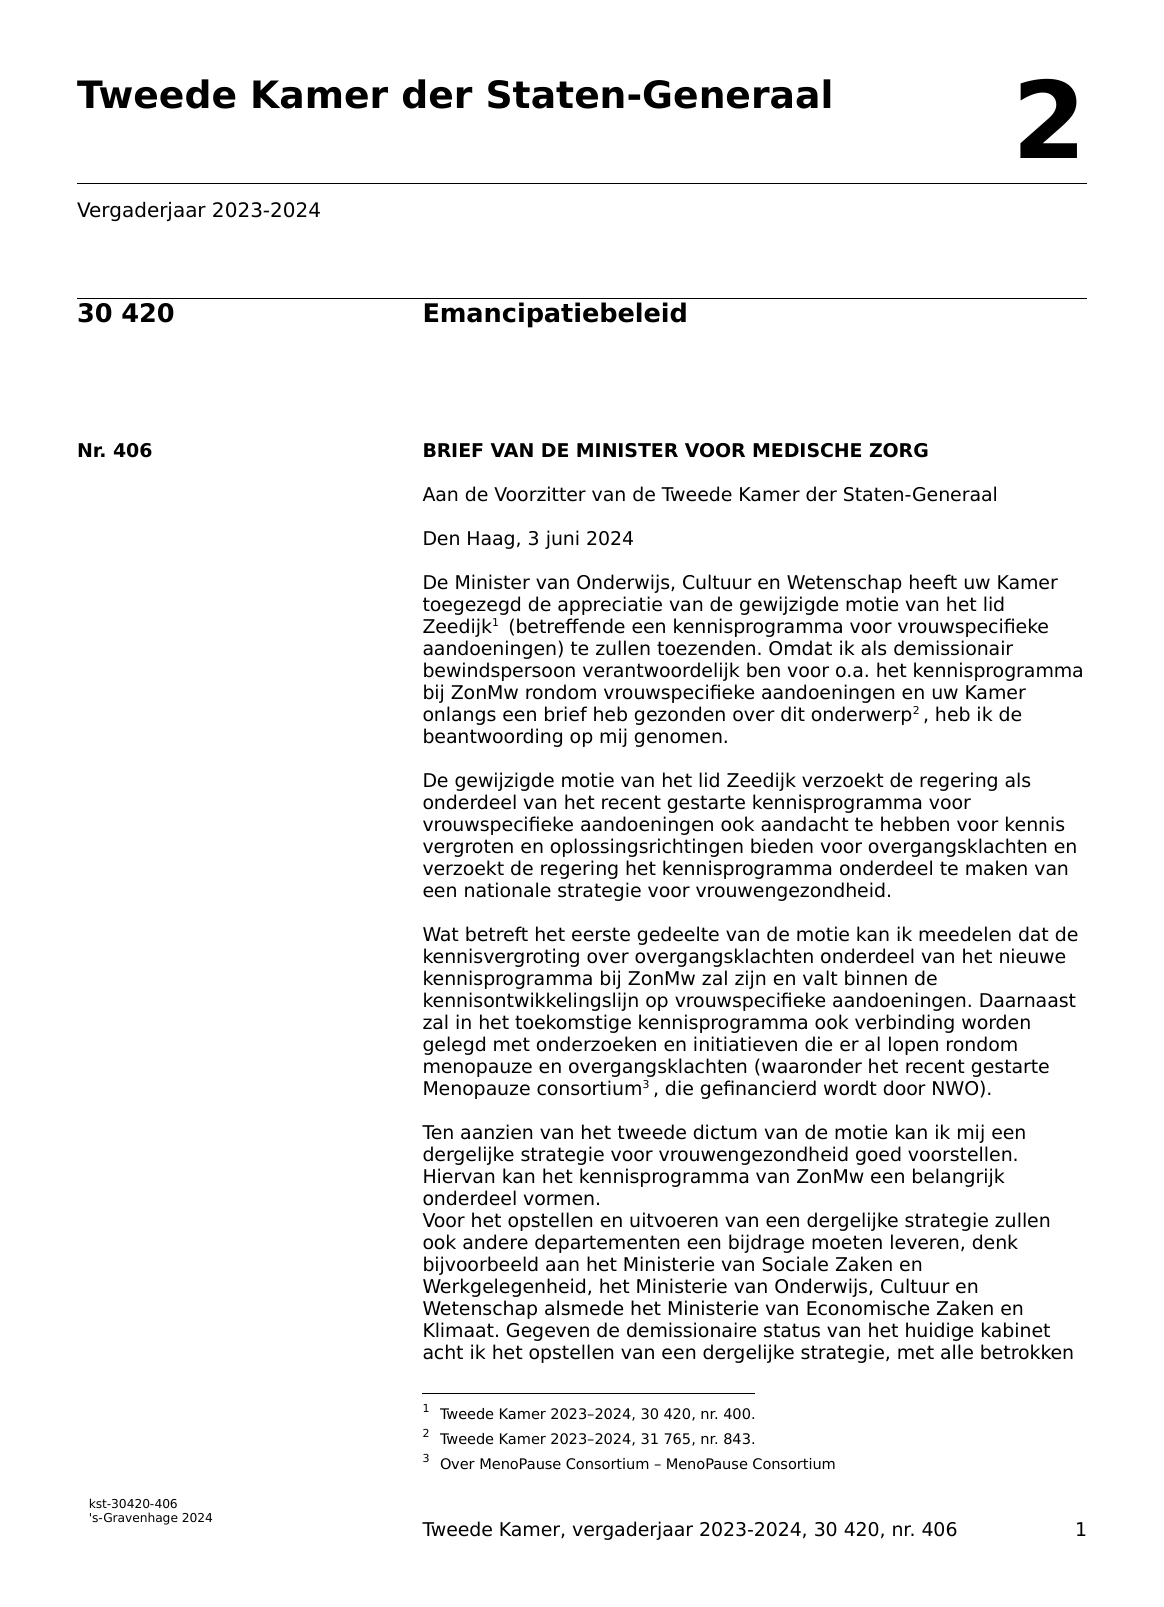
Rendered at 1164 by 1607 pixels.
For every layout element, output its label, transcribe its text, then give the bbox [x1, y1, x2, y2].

text Aan de Voorzitter van de Tweede Kamer der Staten-Generaal [422, 484, 1087, 506]
table_header Tweede Kamer der Staten-Generaal [77, 59, 886, 183]
subtitle 30 420 Emancipatiebeleid [77, 299, 1087, 329]
text kst-30420-406 [88, 1497, 323, 1511]
text De Minister van Onderwijs, Cultuur en Wetenschap heeft uw Kamer toegezegd de appreciatie van de gewijzigde motie van het lid Zeedijk (betreffende een kennisprogramma voor vrouwspecifieke aandoeningen) te zullen toezenden. Omdat ik als demissionair bewindspersoon verantwoordelijk ben voor o.a. het kennisprogramma bij ZonMw rondom vrouwspecifieke aandoeningen en uw Kamer onlangs een brief heb gezonden over dit onderwerp, heb ik de beantwoording op mij genomen. [422, 572, 1087, 748]
text Tweede Kamer 2023–2024, 30 420, nr. 400. [422, 1402, 1087, 1424]
text 's-Gravenhage 2024 [88, 1511, 323, 1525]
text Tweede Kamer 2023–2024, 31 765, nr. 843. [422, 1427, 1087, 1449]
text Ten aanzien van het tweede dictum van de motie kan ik mij een dergelijke strategie voor vrouwengezondheid goed voorstellen. Hiervan kan het kennisprogramma van ZonMw een belangrijk onderdeel vormen. [422, 1122, 1087, 1210]
table_header 2 [886, 59, 1087, 183]
text Den Haag, 3 juni 2024 [422, 528, 1087, 550]
text Wat betreft het eerste gedeelte van de motie kan ik meedelen dat de kennisvergroting over overgangsklachten onderdeel van het nieuwe kennisprogramma bij ZonMw zal zijn en valt binnen de kennisontwikkelingslijn op vrouwspecifieke aandoeningen. Daarnaast zal in het toekomstige kennisprogramma ook verbinding worden gelegd met onderzoeken en initiatieven die er al lopen rondom menopauze en overgangsklachten (waaronder het recent gestarte Menopauze consortium, die gefinancierd wordt door NWO). [422, 924, 1087, 1100]
text Over MenoPause Consortium – MenoPause Consortium [422, 1452, 1087, 1474]
text Voor het opstellen en uitvoeren van een dergelijke strategie zullen ook andere departementen een bijdrage moeten leveren, denk bijvoorbeeld aan het Ministerie van Sociale Zaken en Werkgelegenheid, het Ministerie van Onderwijs, Cultuur en Wetenschap alsmede het Ministerie van Economische Zaken en Klimaat. Gegeven de demissionaire status van het huidige kabinet acht ik het opstellen van een dergelijke strategie, met alle betrokken [422, 1210, 1087, 1364]
text De gewijzigde motie van het lid Zeedijk verzoekt de regering als onderdeel van het recent gestarte kennisprogramma voor vrouwspecifieke aandoeningen ook aandacht te hebben voor kennis vergroten en oplossingsrichtingen bieden voor overgangsklachten en verzoekt de regering het kennisprogramma onderdeel te maken van een nationale strategie voor vrouwengezondheid. [422, 770, 1087, 902]
subtitle Nr. 406 BRIEF VAN DE MINISTER VOOR MEDISCHE ZORG [77, 440, 1087, 462]
table_cell Vergaderjaar 2023-2024 [77, 184, 1087, 298]
